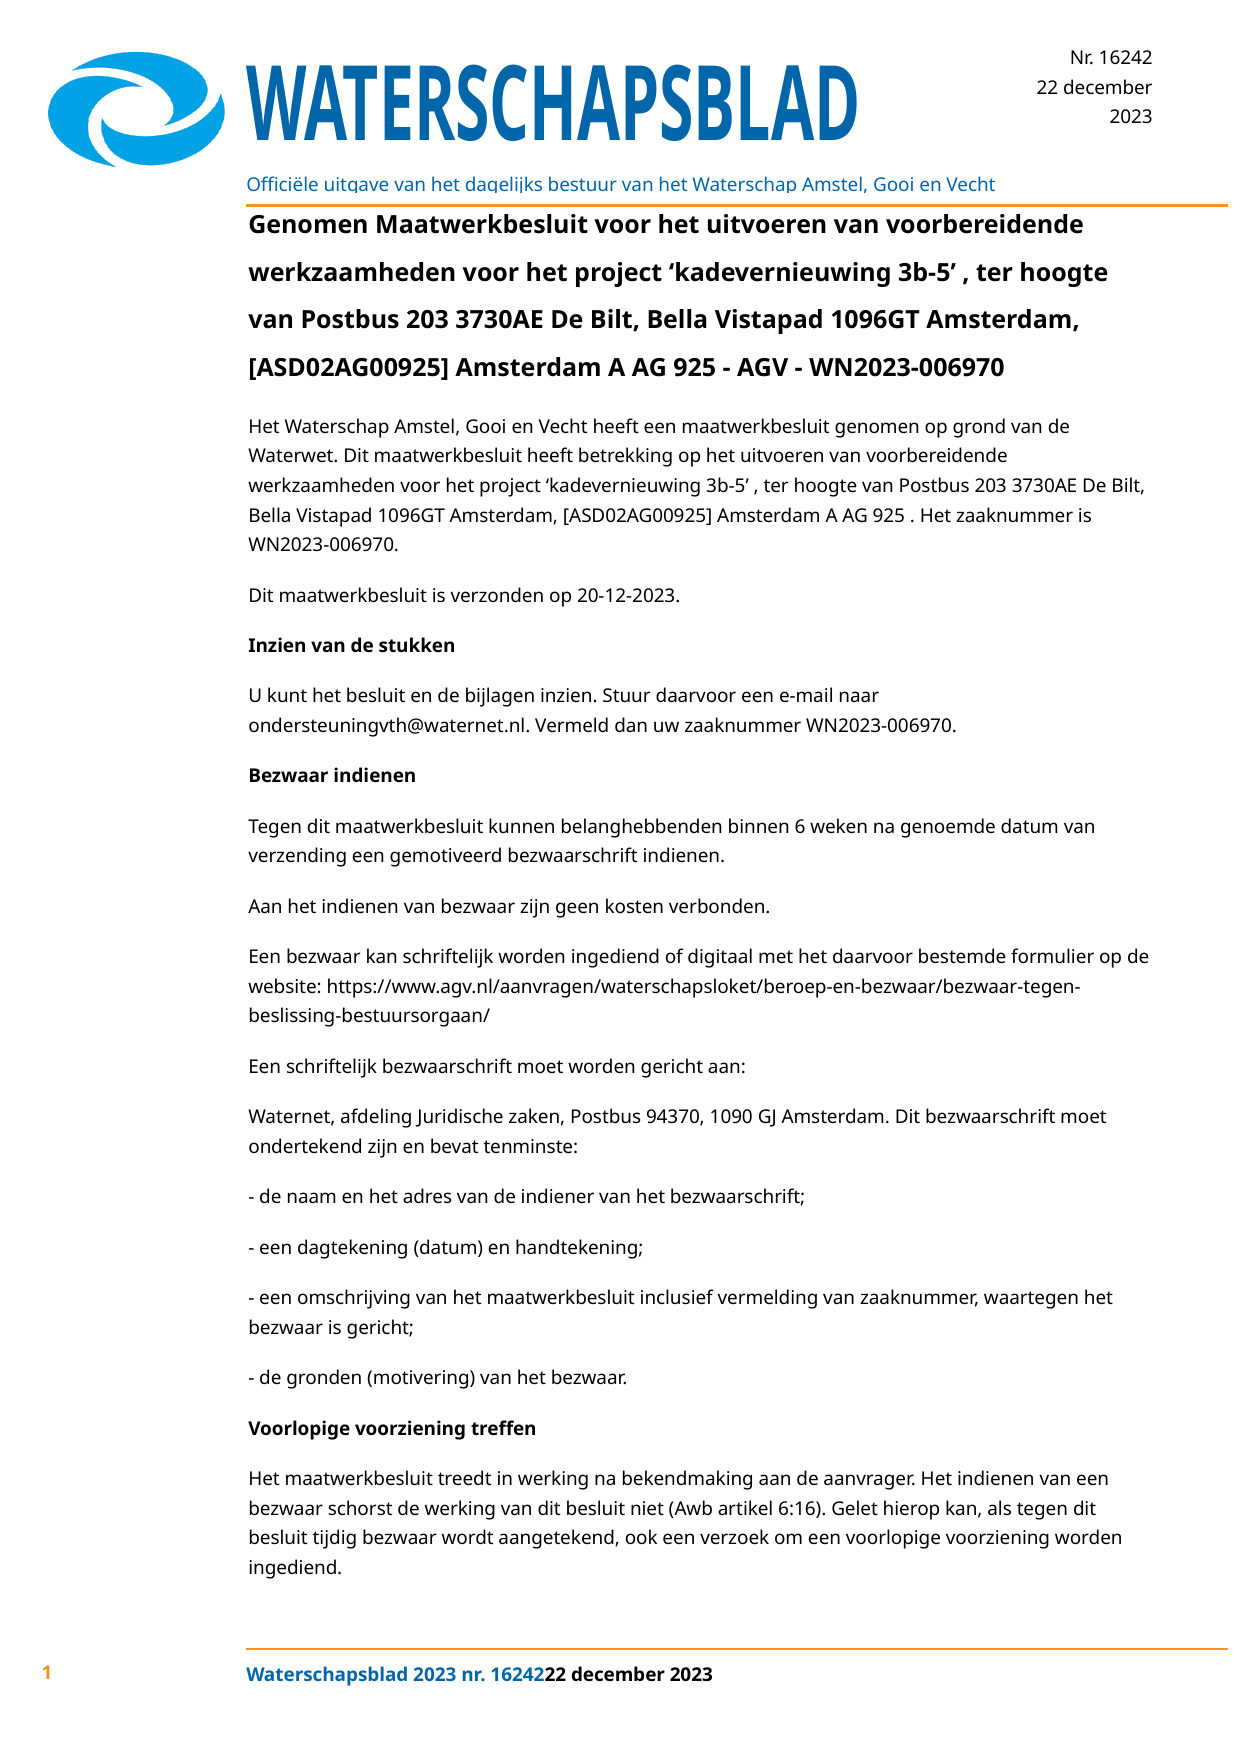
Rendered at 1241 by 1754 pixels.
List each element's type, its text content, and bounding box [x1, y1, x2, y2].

text Een schriftelijk bezwaarschrift moet worden gericht aan: [248, 1053, 1152, 1079]
text Aan het indienen van bezwaar zijn geen kosten verbonden. [248, 893, 1152, 919]
text - een dagtekening (datum) en handtekening; [248, 1234, 1152, 1260]
text Voorlopige voorziening treffen [248, 1415, 1152, 1441]
text - de gronden (motivering) van het bezwaar. [248, 1364, 1152, 1390]
text U kunt het besluit en de bijlagen inzien. Stuur daarvoor een e-mail naar ondersteuningvth@waternet.nl. Vermeld dan uw zaaknummer WN2023-006970. [248, 683, 1152, 738]
text - een omschrijving van het maatwerkbesluit inclusief vermelding van zaaknummer, waartegen het bezwaar is gericht; [248, 1284, 1152, 1340]
text Waternet, afdeling Juridische zaken, Postbus 94370, 1090 GJ Amsterdam. Dit bezwaarschrift moet ondertekend zijn en bevat tenminste: [248, 1103, 1152, 1159]
text Het Waterschap Amstel, Gooi en Vecht heeft een maatwerkbesluit genomen op grond van de Waterwet. Dit maatwerkbesluit heeft betrekking op het uitvoeren van voorbereidende werkzaamheden voor het project ‘kadevernieuwing 3b-5’ , ter hoogte van Postbus 203 3730AE De Bilt, Bella Vistapad 1096GT Amsterdam, [ASD02AG00925] Amsterdam A AG 925 . Het zaaknummer is WN2023-006970. [248, 413, 1152, 557]
picture [41, 47, 231, 172]
text - de naam en het adres van de indiener van het bezwaarschrift; [248, 1183, 1152, 1209]
text Genomen Maatwerkbesluit voor het uitvoeren van voorbereidende werkzaamheden voor het project ‘kadevernieuwing 3b-5’ , ter hoogte van Postbus 203 3730AE De Bilt, Bella Vistapad 1096GT Amsterdam, [ASD02AG00925] Amsterdam A AG 925 - AGV - WN2023-006970 [248, 207, 1152, 384]
text Bezwaar indienen [248, 763, 1152, 788]
text Het maatwerkbesluit treedt in werking na bekendmaking aan de aanvrager. Het indienen van een bezwaar schorst de werking van dit besluit niet (Awb artikel 6:16). Gelet hierop kan, als tegen dit besluit tijdig bezwaar wordt aangetekend, ook een verzoek om een voorlopige voorziening worden ingediend. [248, 1465, 1152, 1580]
text Een bezwaar kan schriftelijk worden ingediend of digitaal met het daarvoor bestemde formulier op de website: https://www.agv.nl/aanvragen/waterschapsloket/beroep-en-bezwaar/bezwaar-tegen-beslissing-bestuursorgaan/ [248, 943, 1152, 1028]
text Dit maatwerkbesluit is verzonden op 20-12-2023. [248, 582, 1152, 608]
text Inzien van de stukken [248, 632, 1152, 658]
text Tegen dit maatwerkbesluit kunnen belanghebbenden binnen 6 weken na genoemde datum van verzending een gemotiveerd bezwaarschrift indienen. [248, 813, 1152, 868]
